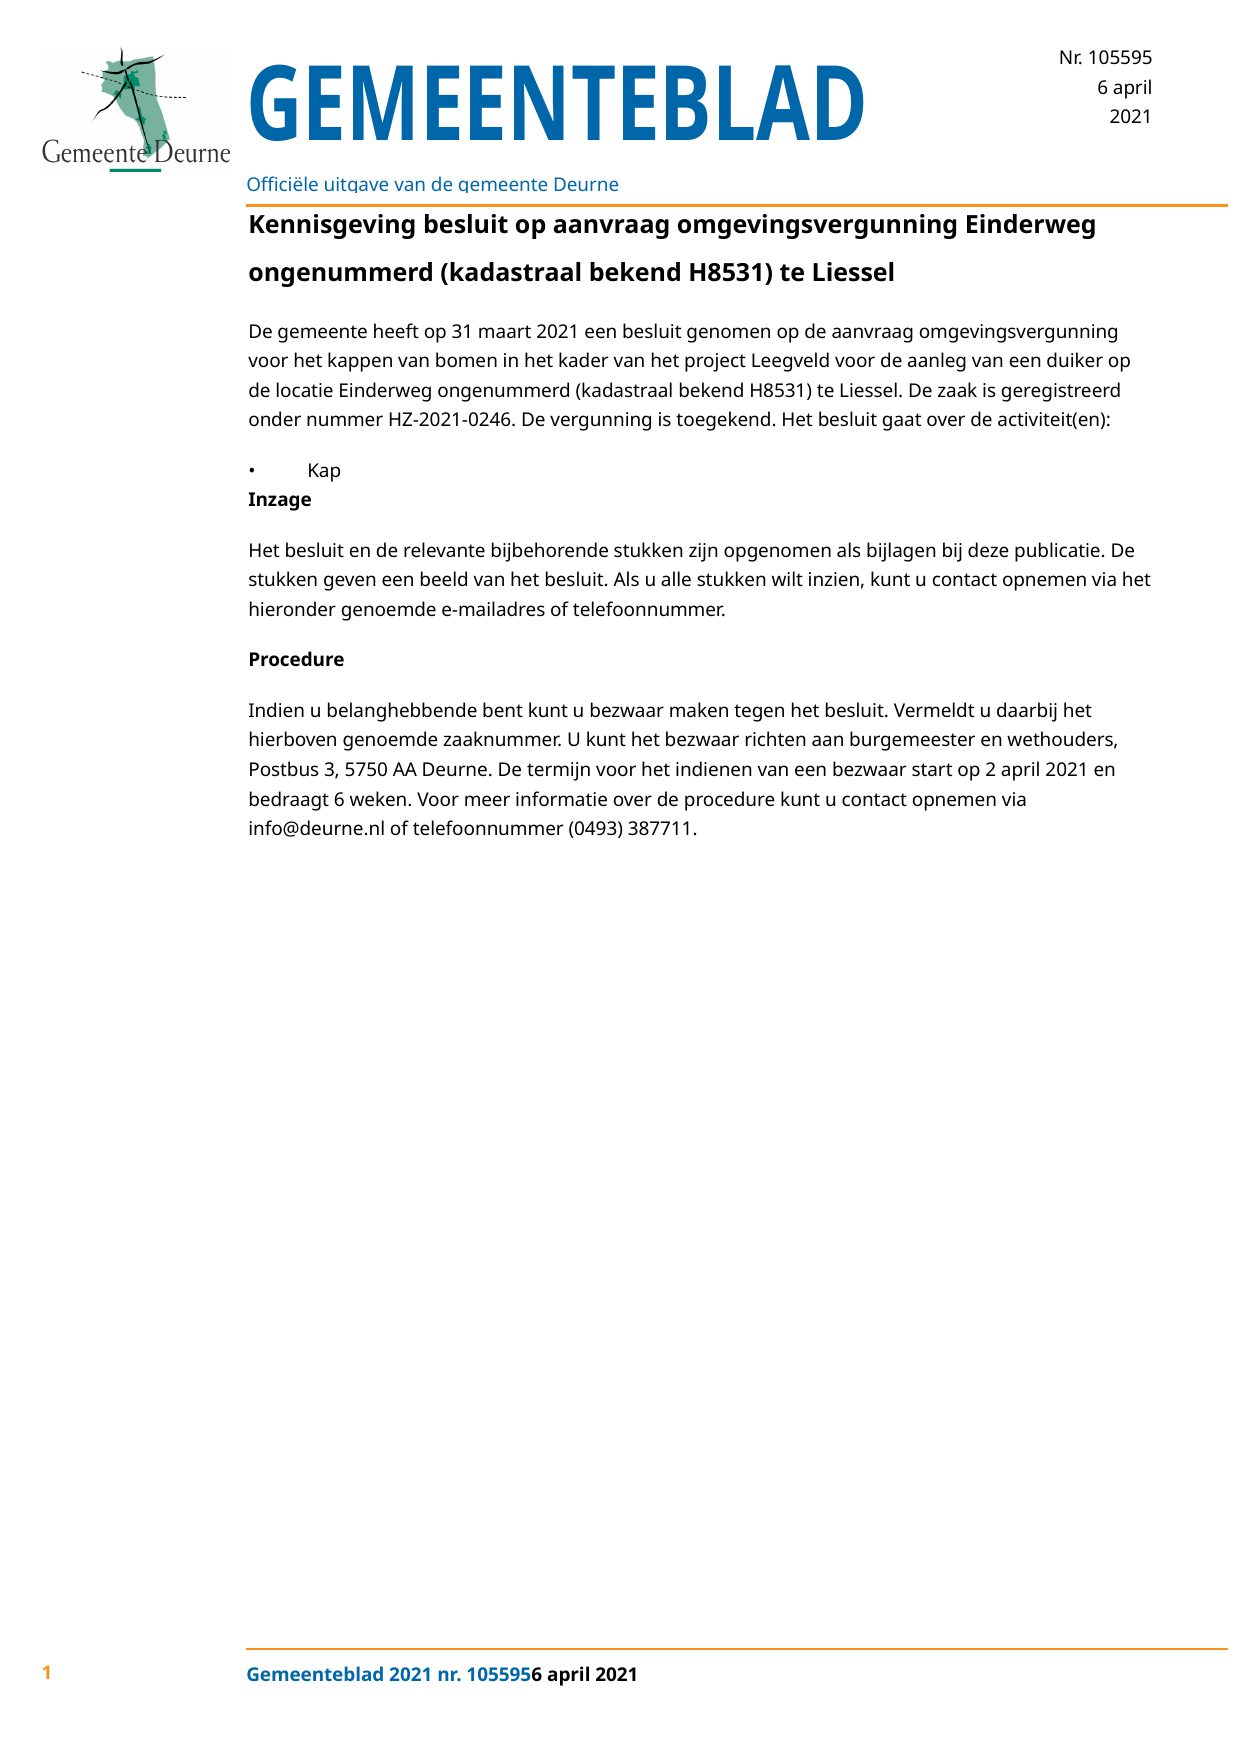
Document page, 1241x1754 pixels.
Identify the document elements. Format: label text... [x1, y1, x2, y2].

text Procedure [248, 647, 1152, 672]
text Inzage [248, 487, 1152, 512]
text Kennisgeving besluit op aanvraag omgevingsvergunning Einderweg ongenummerd (kadastraal bekend H8531) te Liessel [248, 207, 1152, 288]
list Kap [248, 457, 1152, 483]
text Indien u belanghebbende bent kunt u bezwaar maken tegen het besluit. Vermeldt u daarbij het hierboven genoemde zaaknummer. U kunt het bezwaar richten aan burgemeester en wethouders, Postbus 3, 5750 AA Deurne. De termijn voor het indienen van een bezwaar start op 2 april 2021 en bedraagt 6 weken. Voor meer informatie over de procedure kunt u contact opnemen via info@deurne.nl of telefoonnummer (0493) 387711. [248, 697, 1152, 841]
text Het besluit en de relevante bijbehorende stukken zijn opgenomen als bijlagen bij deze publicatie. De stukken geven een beeld van het besluit. Als u alle stukken wilt inzien, kunt u contact opnemen via het hieronder genoemde e-mailadres of telefoonnummer. [248, 537, 1152, 622]
text De gemeente heeft op 31 maart 2021 een besluit genomen op de aanvraag omgevingsvergunning voor het kappen van bomen in het kader van het project Leegveld voor de aanleg van een duiker op de locatie Einderweg ongenummerd (kadastraal bekend H8531) te Liessel. De zaak is geregistreerd onder nummer HZ-2021-0246. De vergunning is toegekend. Het besluit gaat over de activiteit(en): [248, 318, 1152, 432]
picture [41, 47, 231, 172]
